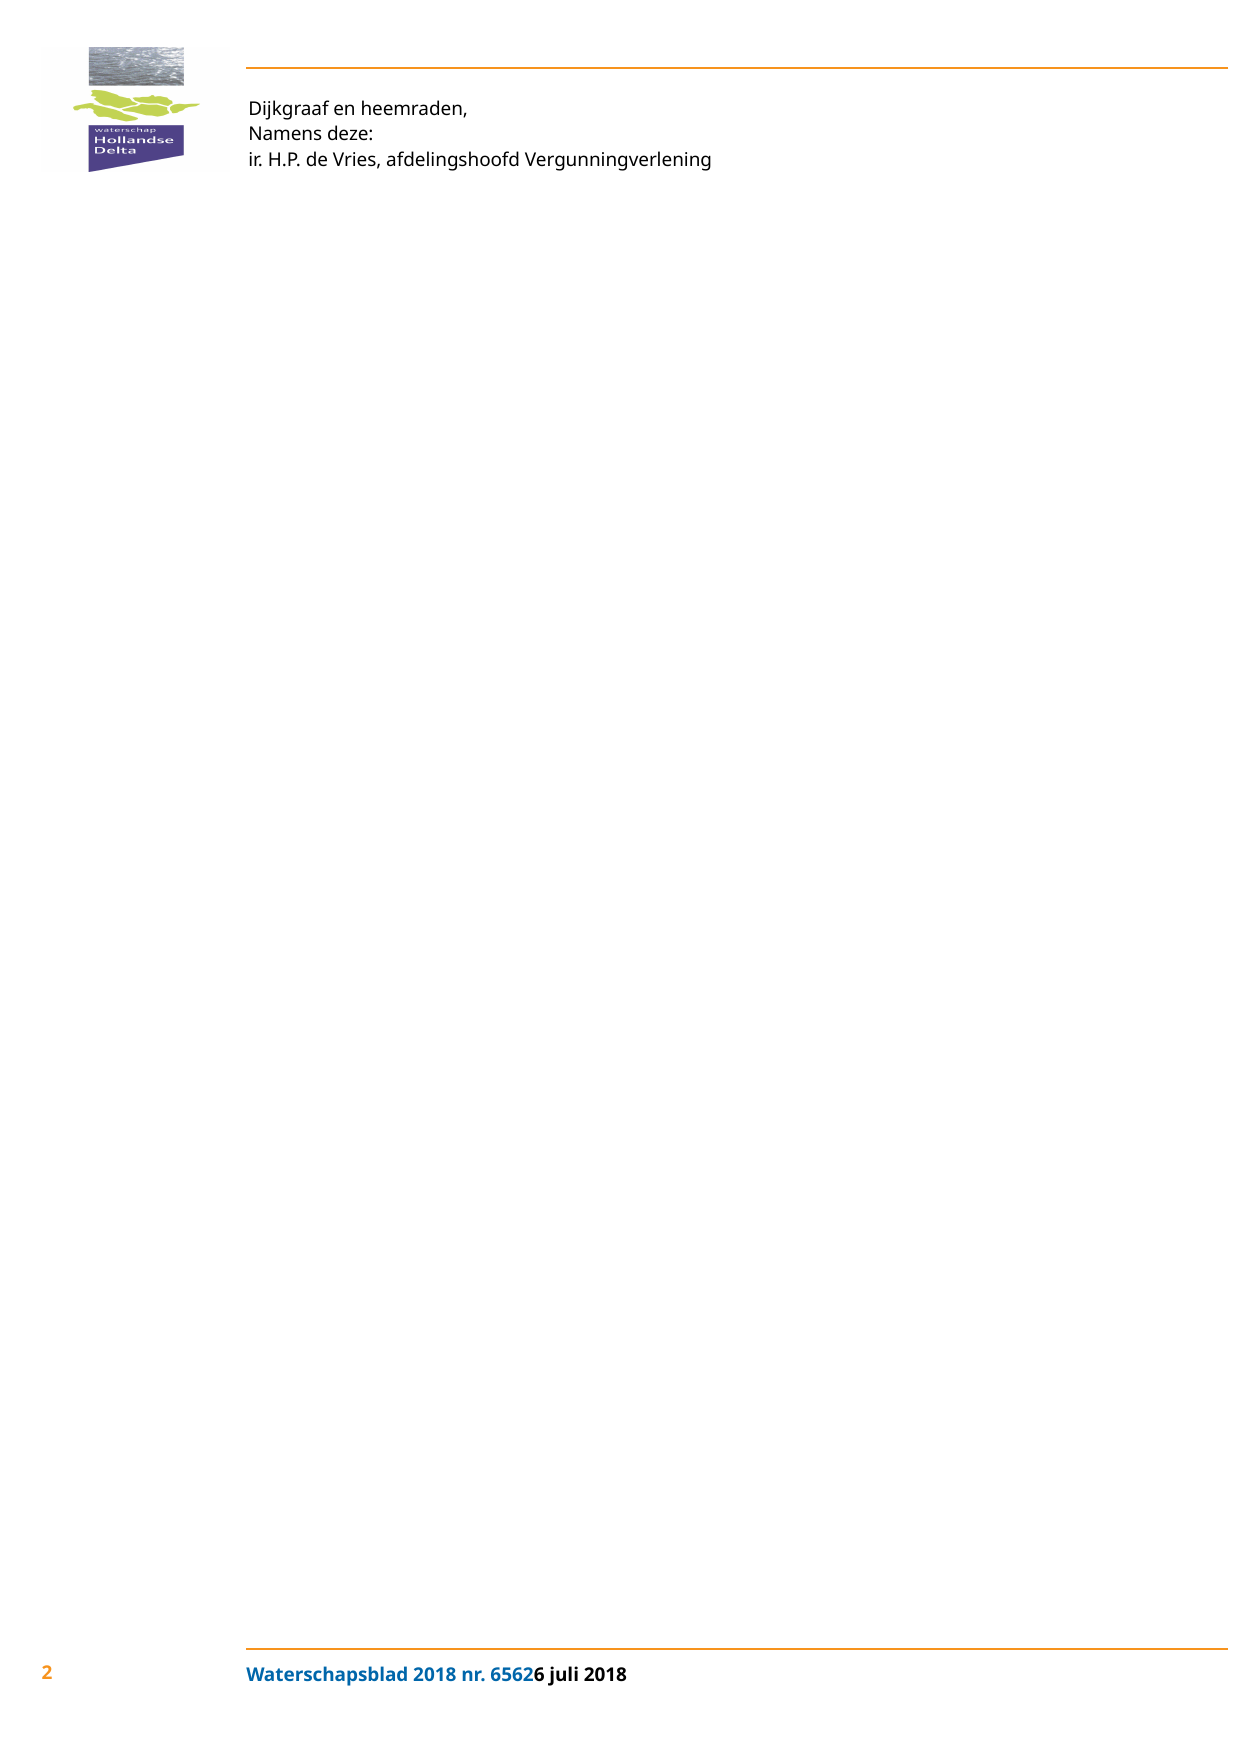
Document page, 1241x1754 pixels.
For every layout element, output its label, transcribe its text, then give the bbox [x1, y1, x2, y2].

picture [41, 47, 231, 172]
text ir. H.P. de Vries, afdelingshoofd Vergunningverlening [248, 146, 1152, 172]
text Namens deze: [248, 121, 1152, 146]
text Dijkgraaf en heemraden, [248, 95, 1152, 121]
